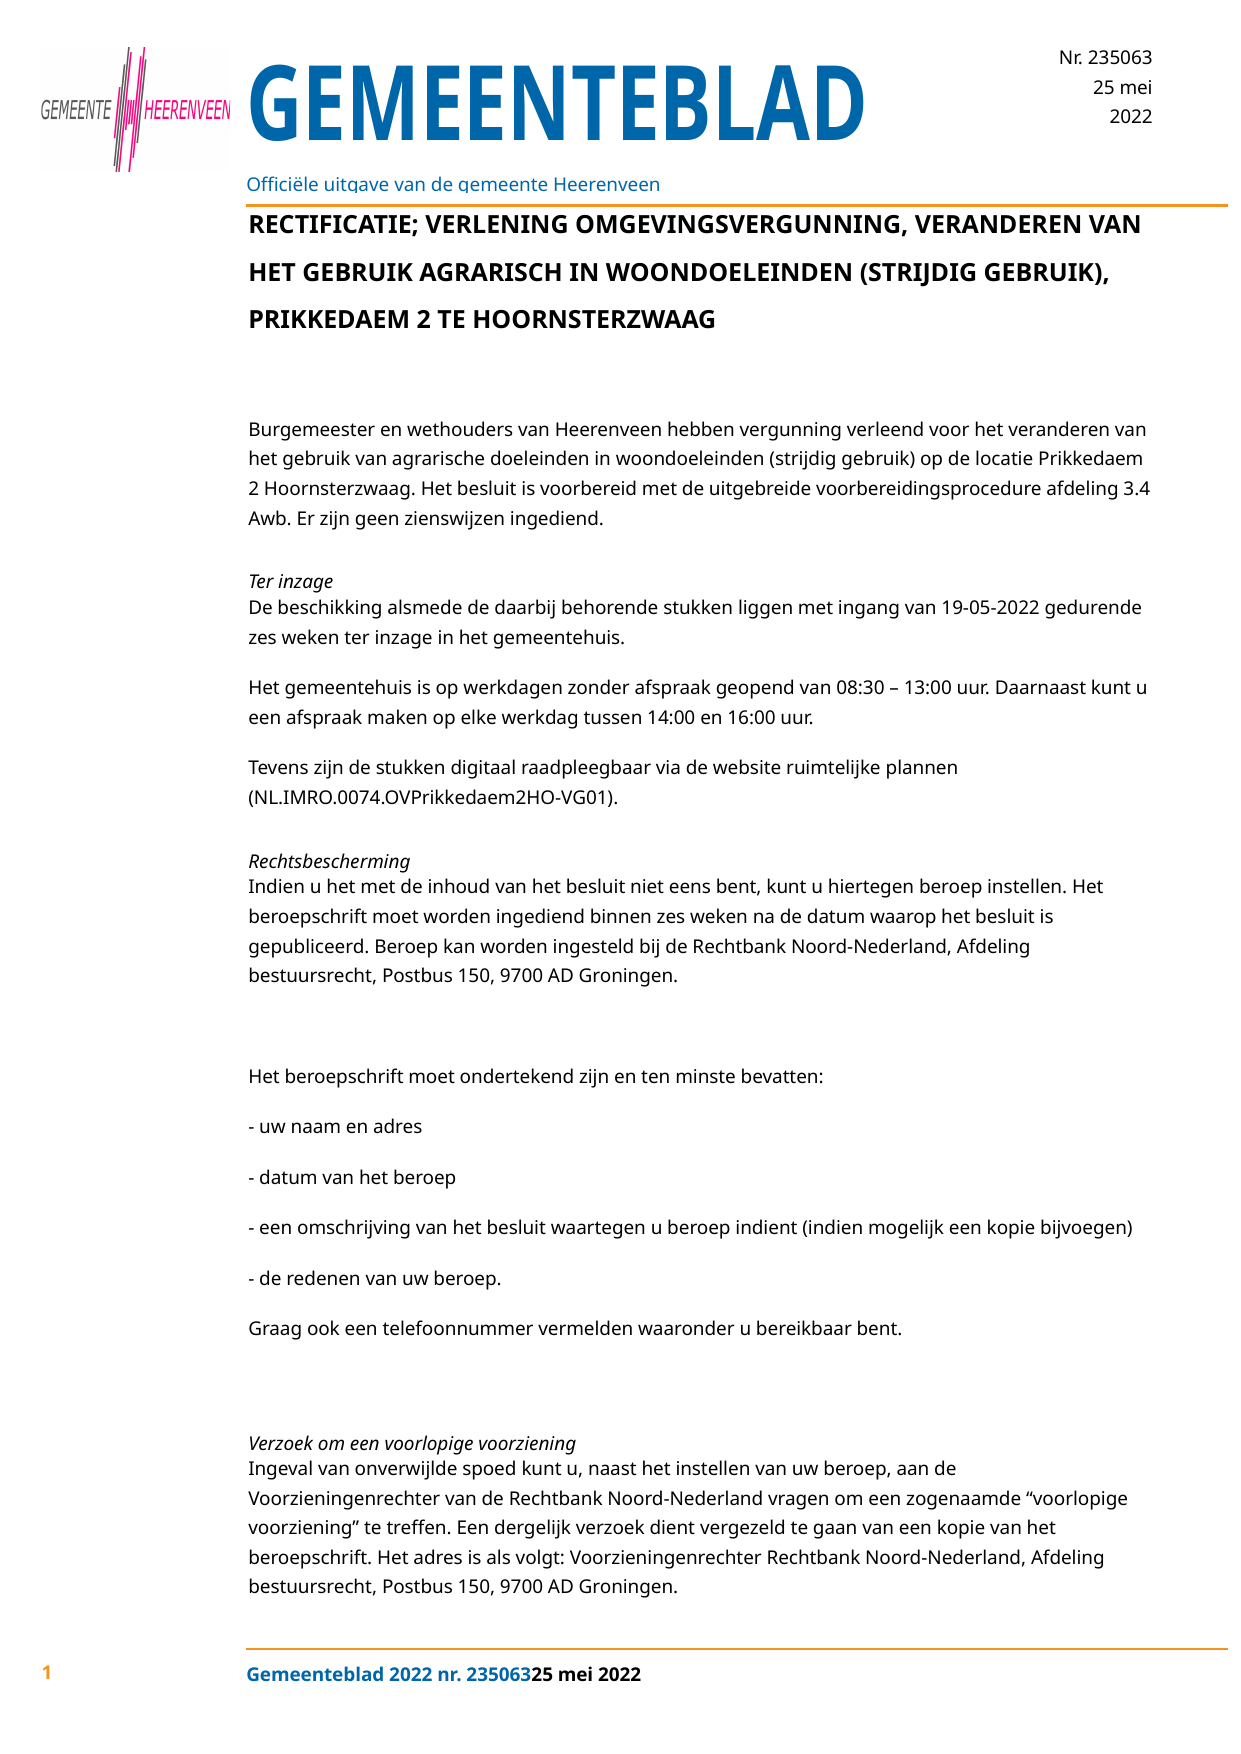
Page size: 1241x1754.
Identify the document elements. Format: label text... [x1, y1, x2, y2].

text Indien u het met de inhoud van het besluit niet eens bent, kunt u hiertegen beroep instellen. Het beroepschrift moet worden ingediend binnen zes weken na de datum waarop het besluit is gepubliceerd. Beroep kan worden ingesteld bij de Rechtbank Noord-Nederland, Afdeling bestuursrecht, Postbus 150, 9700 AD Groningen. [248, 874, 1152, 988]
text Burgemeester en wethouders van Heerenveen hebben vergunning verleend voor het veranderen van het gebruik van agrarische doeleinden in woondoeleinden (strijdig gebruik) op de locatie Prikkedaem 2 Hoornsterzwaag. Het besluit is voorbereid met de uitgebreide voorbereidingsprocedure afdeling 3.4 Awb. Er zijn geen zienswijzen ingediend. [248, 416, 1152, 530]
text Rechtsbescherming [248, 848, 1152, 874]
text - een omschrijving van het besluit waartegen u beroep indient (indien mogelijk een kopie bijvoegen) [248, 1214, 1152, 1240]
text Tevens zijn de stukken digitaal raadpleegbaar via de website ruimtelijke plannen (NL.IMRO.0074.OVPrikkedaem2HO-VG01). [248, 754, 1152, 810]
picture [41, 47, 231, 172]
text Het gemeentehuis is op werkdagen zonder afspraak geopend van 08:30 – 13:00 uur. Daarnaast kunt u een afspraak maken op elke werkdag tussen 14:00 en 16:00 uur. [248, 674, 1152, 730]
text - de redenen van uw beroep. [248, 1265, 1152, 1291]
text Ingeval van onverwijlde spoed kunt u, naast het instellen van uw beroep, aan de Voorzieningenrechter van de Rechtbank Noord-Nederland vragen om een zogenaamde “voorlopige voorziening” te treffen. Een dergelijk verzoek dient vergezeld te gaan van een kopie van het beroepschrift. Het adres is als volgt: Voorzieningenrechter Rechtbank Noord-Nederland, Afdeling bestuursrecht, Postbus 150, 9700 AD Groningen. [248, 1455, 1152, 1599]
text Graag ook een telefoonnummer vermelden waaronder u bereikbaar bent. [248, 1315, 1152, 1341]
text - datum van het beroep [248, 1164, 1152, 1190]
text Het beroepschrift moet ondertekend zijn en ten minste bevatten: [248, 1063, 1152, 1089]
text Ter inzage [248, 569, 1152, 594]
text Verzoek om een voorlopige voorziening [248, 1430, 1152, 1455]
text RECTIFICATIE; VERLENING OMGEVINGSVERGUNNING, VERANDEREN VAN HET GEBRUIK AGRARISCH IN WOONDOELEINDEN (STRIJDIG GEBRUIK), PRIKKEDAEM 2 TE HOORNSTERZWAAG [248, 207, 1152, 336]
text - uw naam en adres [248, 1114, 1152, 1139]
text De beschikking alsmede de daarbij behorende stukken liggen met ingang van 19-05-2022 gedurende zes weken ter inzage in het gemeentehuis. [248, 594, 1152, 650]
